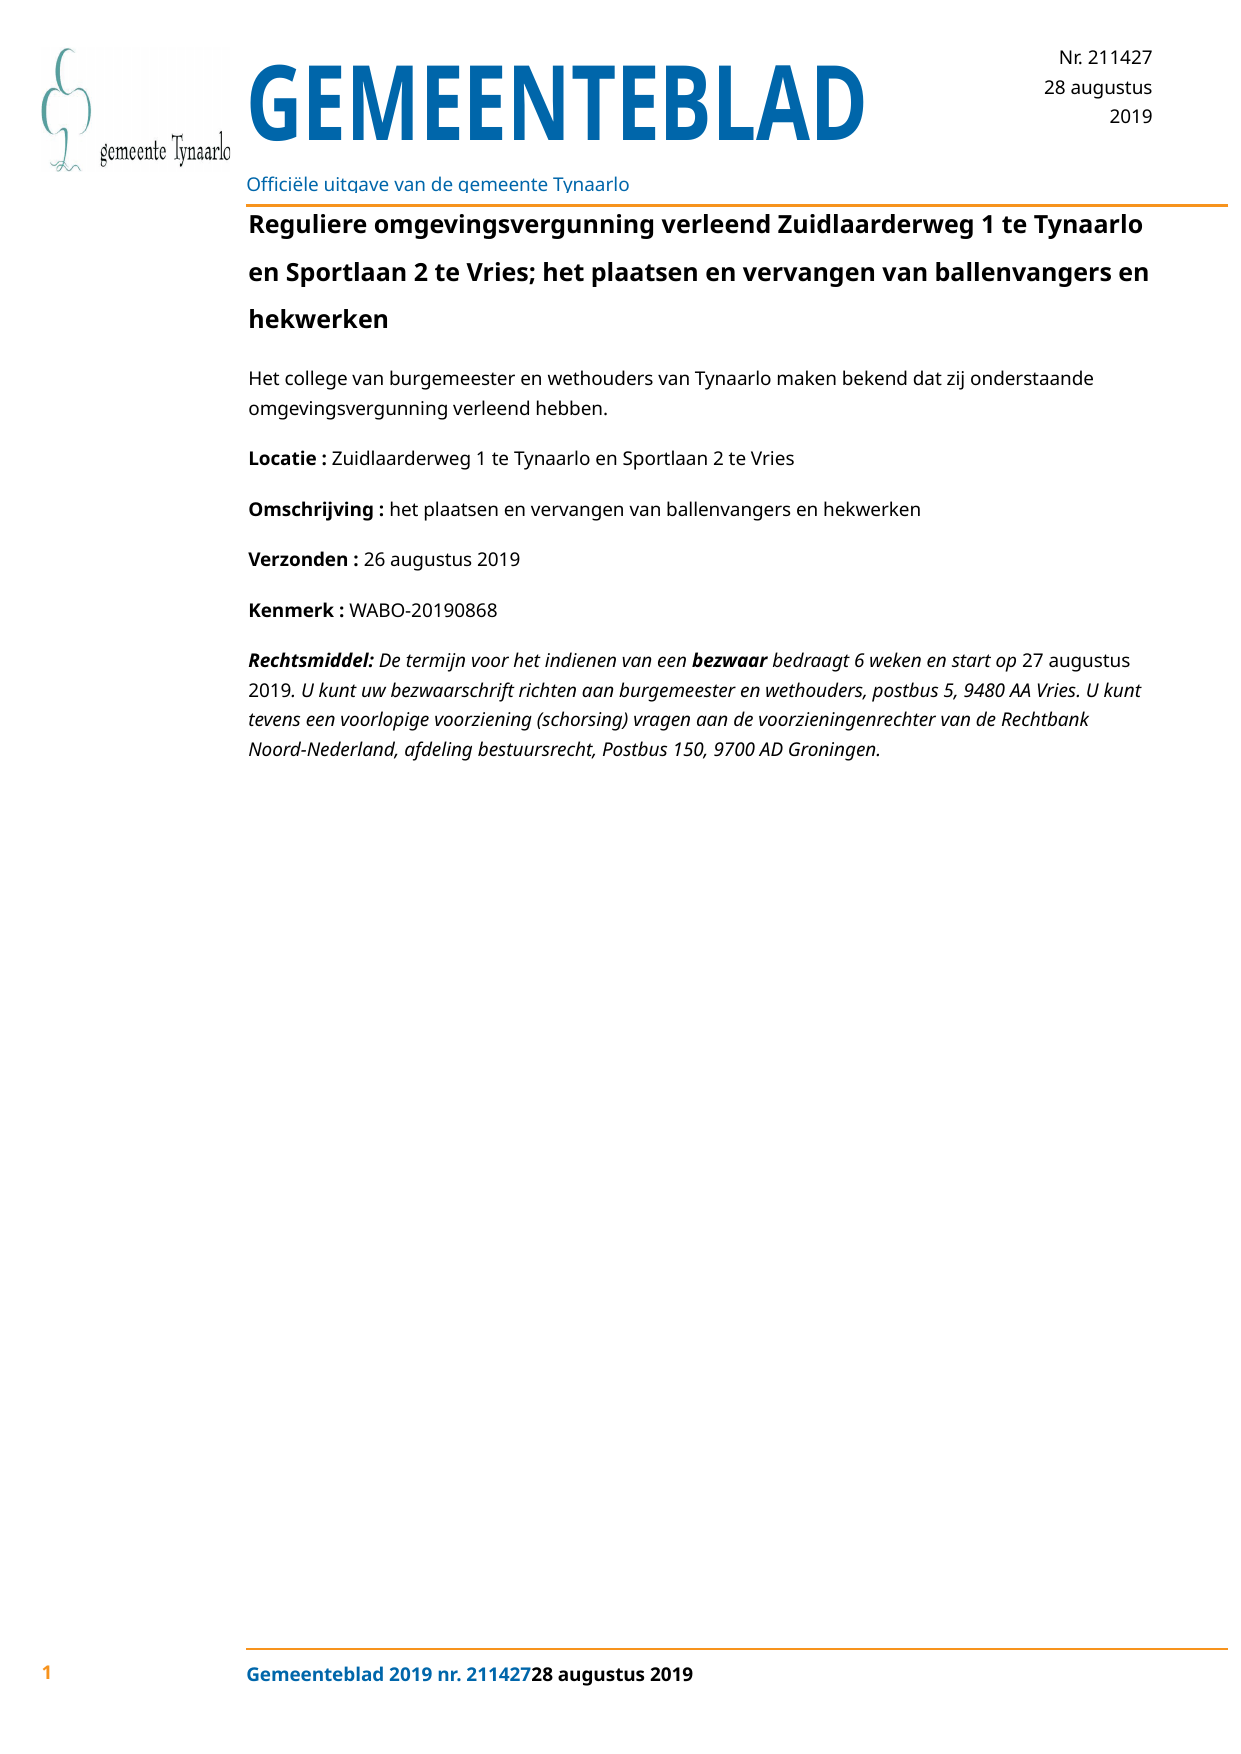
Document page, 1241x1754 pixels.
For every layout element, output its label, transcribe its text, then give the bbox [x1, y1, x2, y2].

text Rechtsmiddel: De termijn voor het indienen van een bezwaar bedraagt 6 weken en start op 27 augustus 2019. U kunt uw bezwaarschrift richten aan burgemeester en wethouders, postbus 5, 9480 AA Vries. U kunt tevens een voorlopige voorziening (schorsing) vragen aan de voorzieningenrechter van de Rechtbank Noord-Nederland, afdeling bestuursrecht, Postbus 150, 9700 AD Groningen. [248, 647, 1152, 762]
text Omschrijving : het plaatsen en vervangen van ballenvangers en hekwerken [248, 496, 1152, 522]
picture [41, 47, 231, 172]
text Locatie : Zuidlaarderweg 1 te Tynaarlo en Sportlaan 2 te Vries [248, 446, 1152, 471]
text Reguliere omgevingsvergunning verleend Zuidlaarderweg 1 te Tynaarlo en Sportlaan 2 te Vries; het plaatsen en vervangen van ballenvangers en hekwerken [248, 207, 1152, 336]
text Het college van burgemeester en wethouders van Tynaarlo maken bekend dat zij onderstaande omgevingsvergunning verleend hebben. [248, 366, 1152, 421]
text Verzonden : 26 augustus 2019 [248, 546, 1152, 572]
text Kenmerk : WABO-20190868 [248, 597, 1152, 622]
